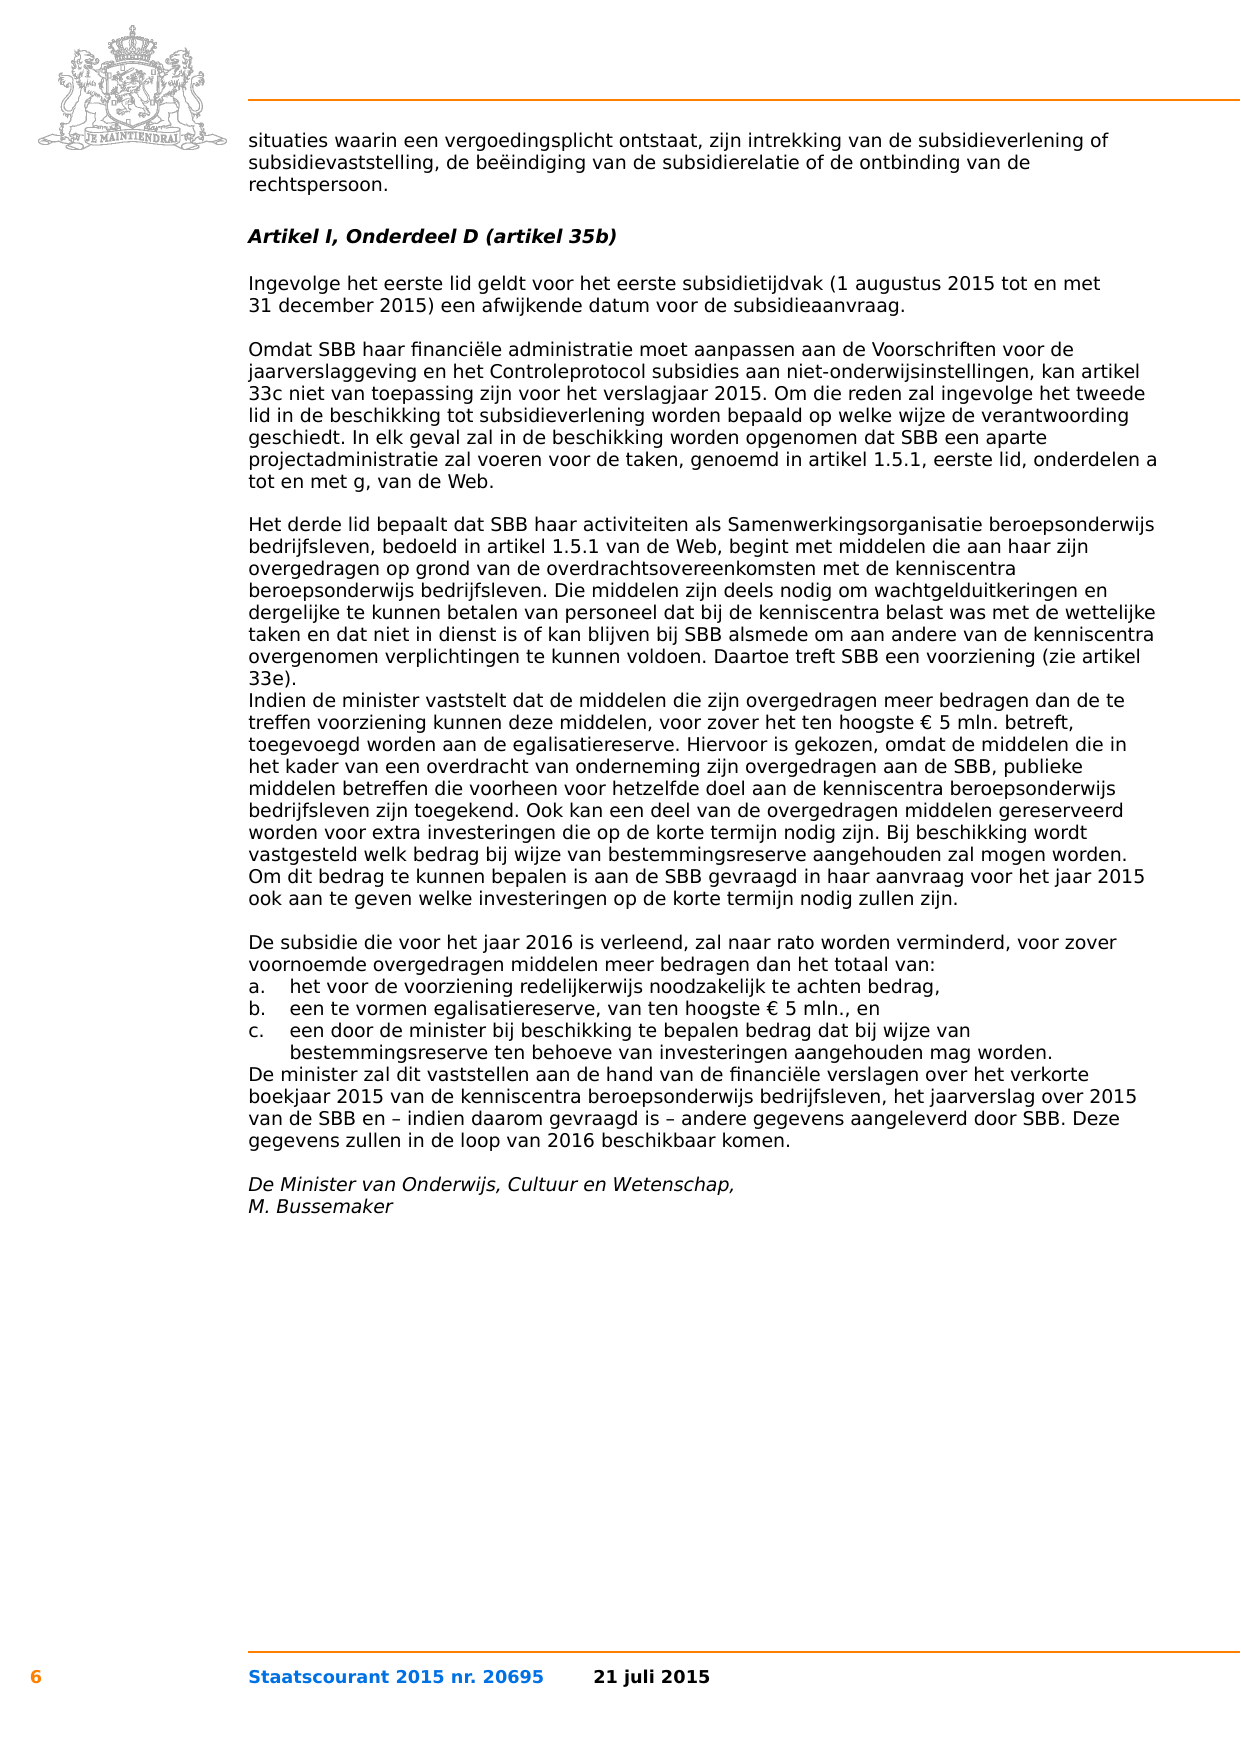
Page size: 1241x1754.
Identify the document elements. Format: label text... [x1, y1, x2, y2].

text De subsidie die voor het jaar 2016 is verleend, zal naar rato worden verminderd, voor zover voornoemde overgedragen middelen meer bedragen dan het totaal van: [248, 932, 1163, 976]
text a. het voor de voorziening redelijkerwijs noodzakelijk te achten bedrag, [248, 976, 1163, 998]
text Het derde lid bepaalt dat SBB haar activiteiten als Samenwerkingsorganisatie beroepsonderwijs bedrijfsleven, bedoeld in artikel 1.5.1 van de Web, begint met middelen die aan haar zijn overgedragen op grond van de overdrachtsovereenkomsten met de kenniscentra beroepsonderwijs bedrijfsleven. Die middelen zijn deels nodig om wachtgelduitkeringen en dergelijke te kunnen betalen van personeel dat bij de kenniscentra belast was met de wettelijke taken en dat niet in dienst is of kan blijven bij SBB alsmede om aan andere van de kenniscentra overgenomen verplichtingen te kunnen voldoen. Daartoe treft SBB een voorziening (zie artikel 33e). [248, 514, 1163, 690]
text Indien de minister vaststelt dat de middelen die zijn overgedragen meer bedragen dan de te treffen voorziening kunnen deze middelen, voor zover het ten hoogste € 5 mln. betreft, toegevoegd worden aan de egalisatiereserve. Hiervoor is gekozen, omdat de middelen die in het kader van een overdracht van onderneming zijn overgedragen aan de SBB, publieke middelen betreffen die voorheen voor hetzelfde doel aan de kenniscentra beroepsonderwijs bedrijfsleven zijn toegekend. Ook kan een deel van de overgedragen middelen gereserveerd worden voor extra investeringen die op de korte termijn nodig zijn. Bij beschikking wordt vastgesteld welk bedrag bij wijze van bestemmingsreserve aangehouden zal mogen worden. Om dit bedrag te kunnen bepalen is aan de SBB gevraagd in haar aanvraag voor het jaar 2015 ook aan te geven welke investeringen op de korte termijn nodig zullen zijn. [248, 690, 1163, 910]
text b. een te vormen egalisatiereserve, van ten hoogste € 5 mln., en [248, 998, 1163, 1020]
text De Minister van Onderwijs, Cultuur en Wetenschap, M. Bussemaker [248, 1173, 1163, 1217]
text situaties waarin een vergoedingsplicht ontstaat, zijn intrekking van de subsidieverlening of subsidievaststelling, de beëindiging van de subsidierelatie of de ontbinding van de rechtspersoon. [248, 130, 1163, 196]
text c. een door de minister bij beschikking te bepalen bedrag dat bij wijze van bestemmingsreserve ten behoeve van investeringen aangehouden mag worden. [248, 1020, 1163, 1064]
text De minister zal dit vaststellen aan de hand van de financiële verslagen over het verkorte boekjaar 2015 van de kenniscentra beroepsonderwijs bedrijfsleven, het jaarverslag over 2015 van de SBB en – indien daarom gevraagd is – andere gegevens aangeleverd door SBB. Deze gegevens zullen in de loop van 2016 beschikbaar komen. [248, 1064, 1163, 1152]
picture [38, 25, 227, 150]
text Omdat SBB haar financiële administratie moet aanpassen aan de Voorschriften voor de jaarverslaggeving en het Controleprotocol subsidies aan niet-onderwijsinstellingen, kan artikel 33c niet van toepassing zijn voor het verslagjaar 2015. Om die reden zal ingevolge het tweede lid in de beschikking tot subsidieverlening worden bepaald op welke wijze de verantwoording geschiedt. In elk geval zal in de beschikking worden opgenomen dat SBB een aparte projectadministratie zal voeren voor de taken, genoemd in artikel 1.5.1, eerste lid, onderdelen a tot en met g, van de Web. [248, 339, 1163, 492]
subtitle Artikel I, Onderdeel D (artikel 35b) [248, 226, 1163, 248]
text Ingevolge het eerste lid geldt voor het eerste subsidietijdvak (1 augustus 2015 tot en met 31 december 2015) een afwijkende datum voor de subsidieaanvraag. [248, 273, 1163, 317]
